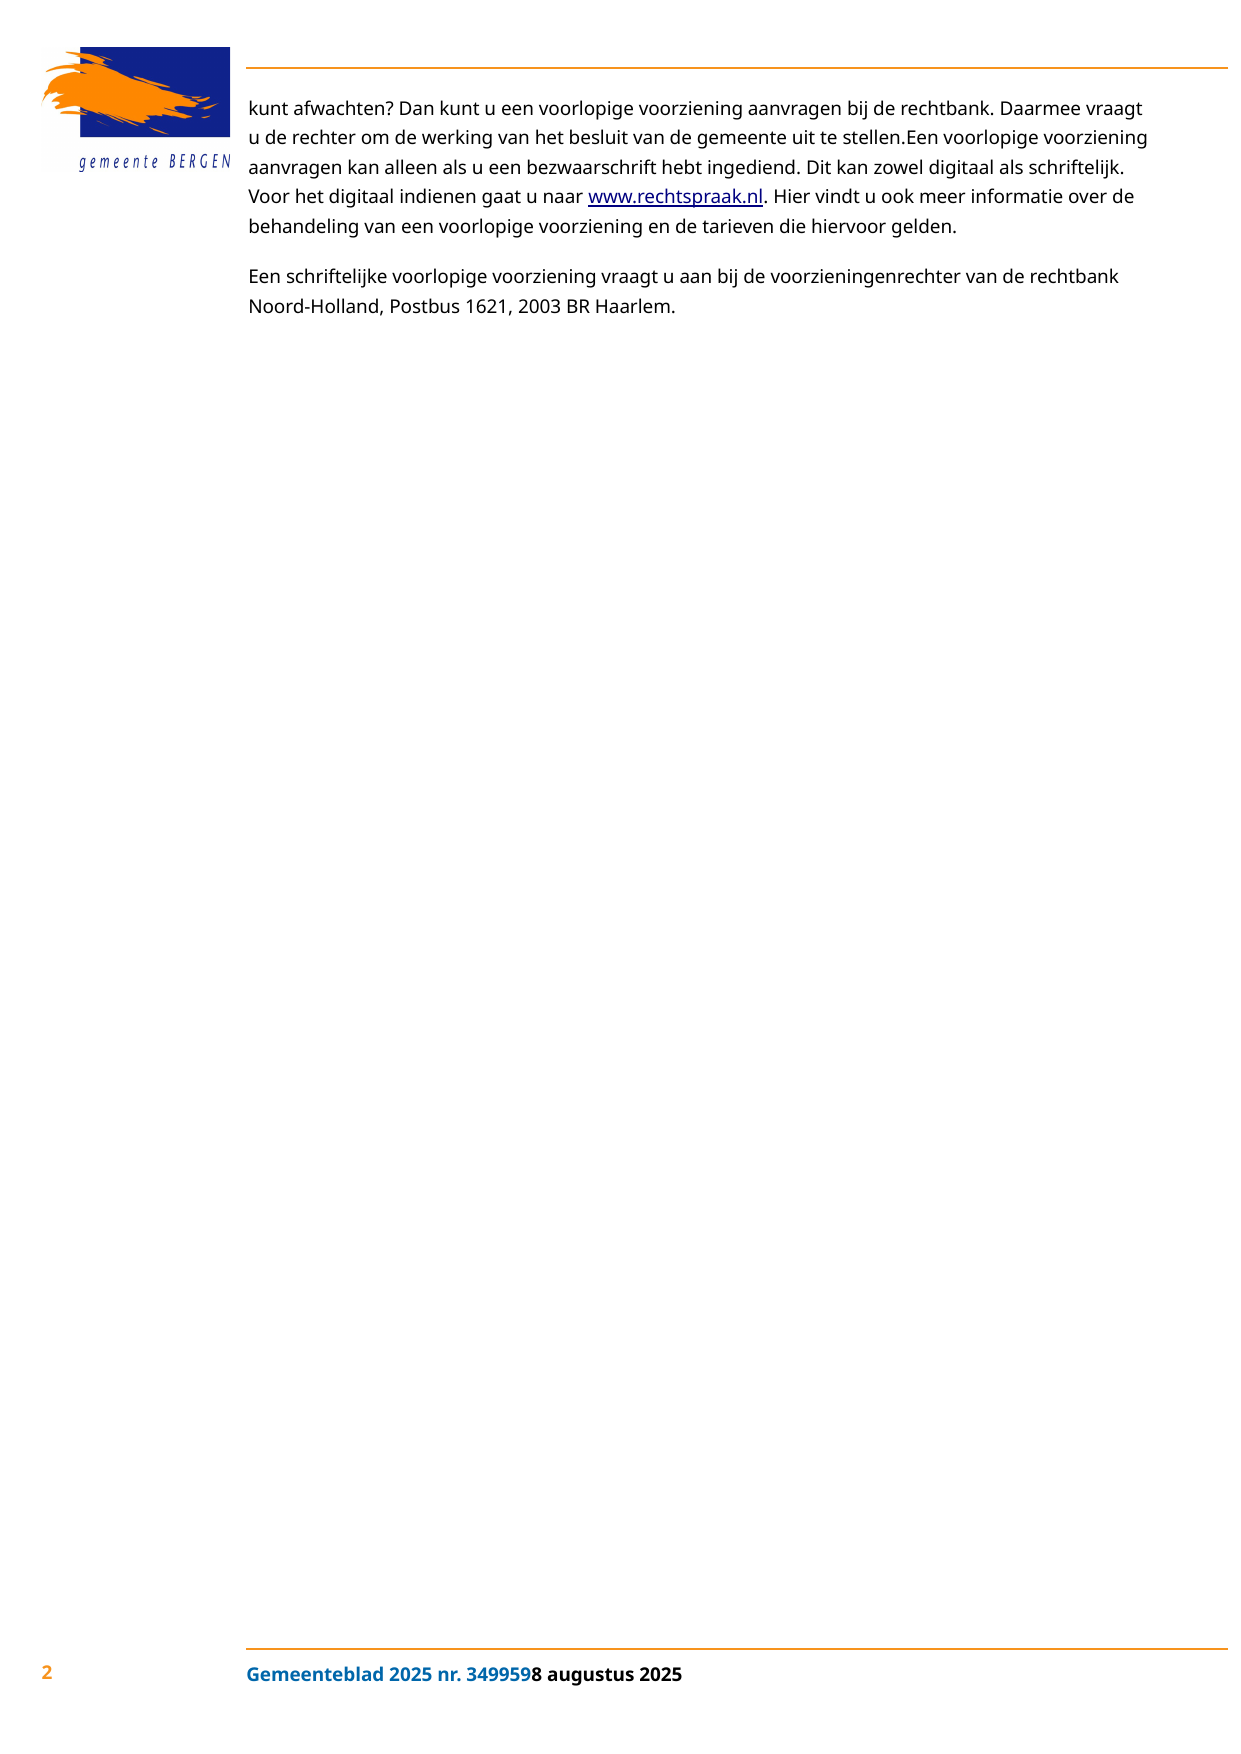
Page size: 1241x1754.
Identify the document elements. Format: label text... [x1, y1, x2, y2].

text Een schriftelijke voorlopige voorziening vraagt u aan bij de voorzieningenrechter van de rechtbank Noord-Holland, Postbus 1621, 2003 BR Haarlem. [248, 263, 1152, 319]
text kunt afwachten? Dan kunt u een voorlopige voorziening aanvragen bij de rechtbank. Daarmee vraagt u de rechter om de werking van het besluit van de gemeente uit te stellen.Een voorlopige voorziening aanvragen kan alleen als u een bezwaarschrift hebt ingediend. Dit kan zowel digitaal als schriftelijk. Voor het digitaal indienen gaat u naar www.rechtspraak.nl. Hier vindt u ook meer informatie over de behandeling van een voorlopige voorziening en de tarieven die hiervoor gelden. [248, 95, 1152, 239]
picture [41, 47, 231, 172]
